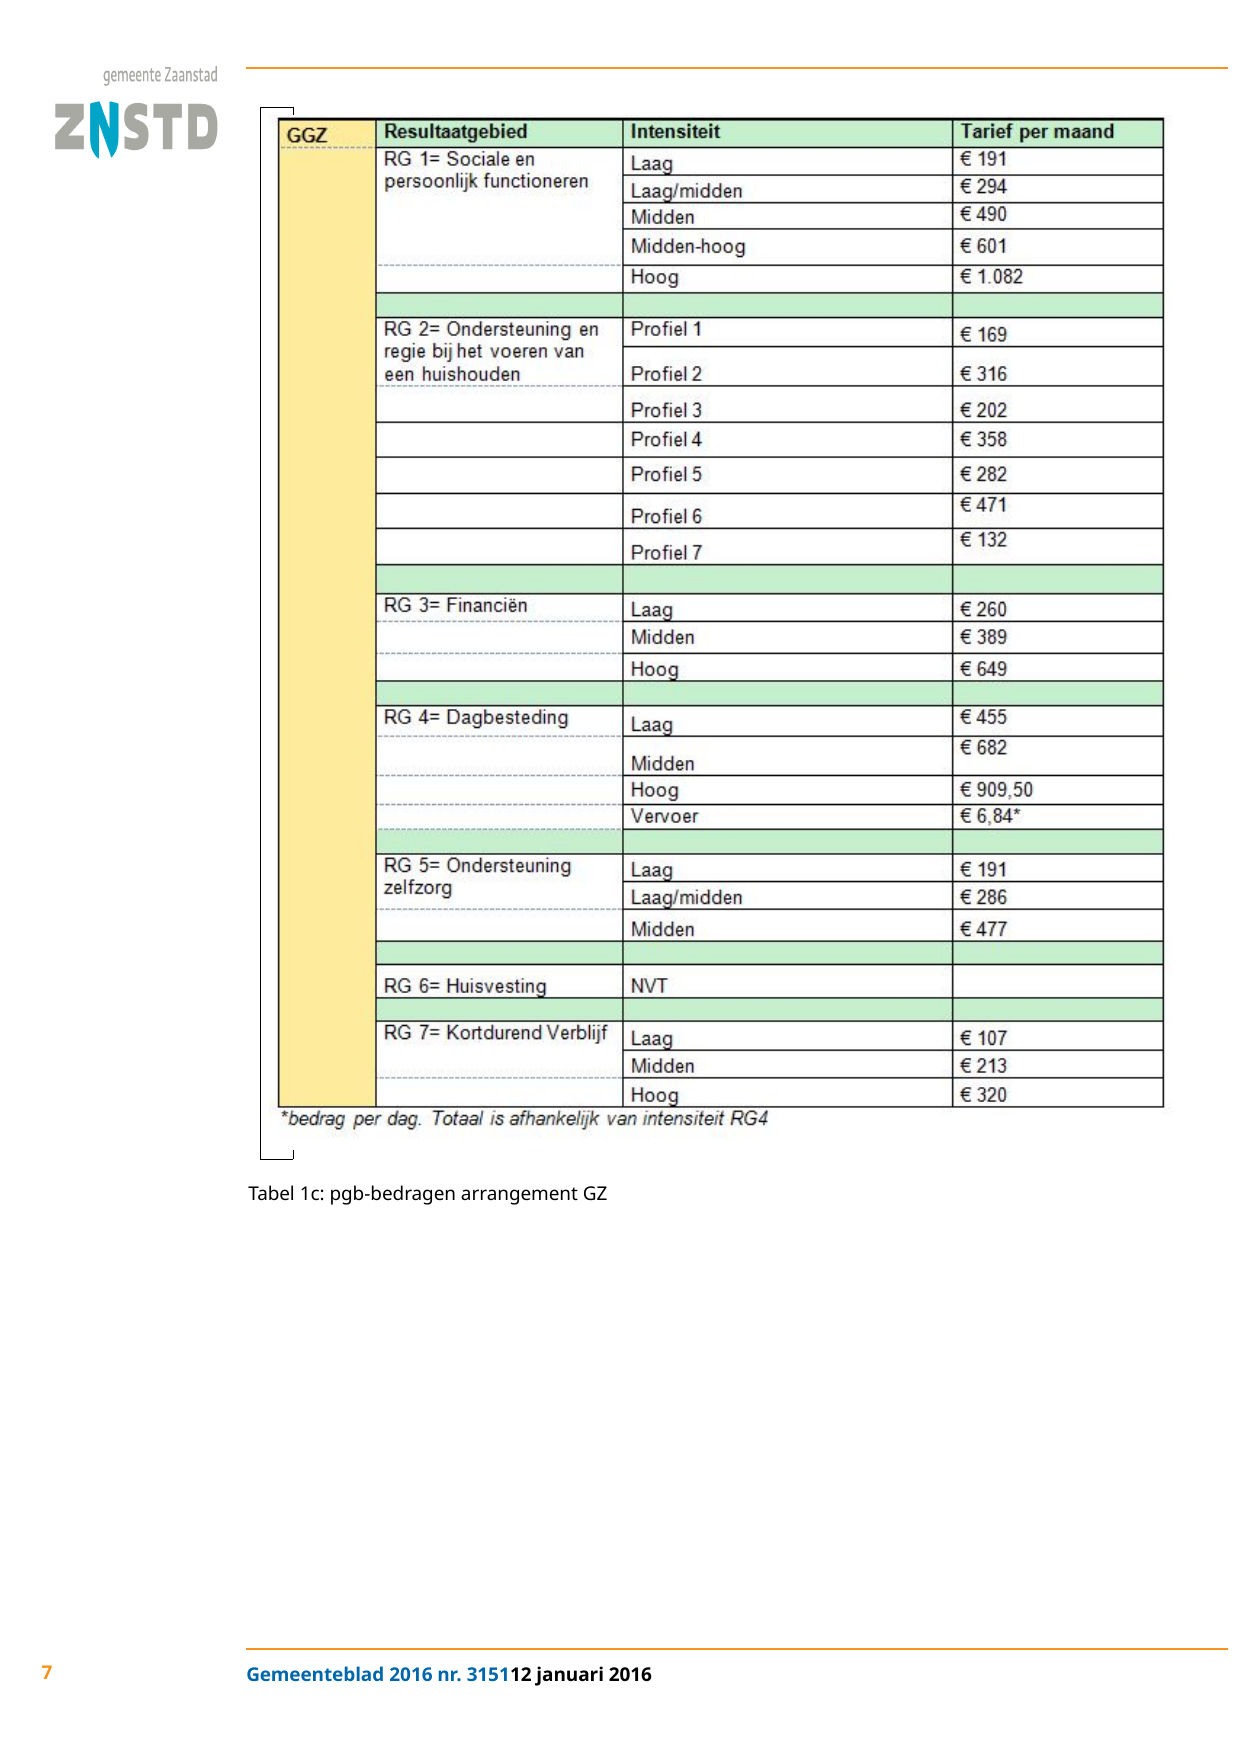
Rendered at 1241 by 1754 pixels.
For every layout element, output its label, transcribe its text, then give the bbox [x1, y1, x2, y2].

text Tabel 1c: pgb-bedragen arrangement GZ [248, 1180, 1152, 1206]
picture [268, 115, 1173, 1150]
picture [41, 47, 231, 172]
